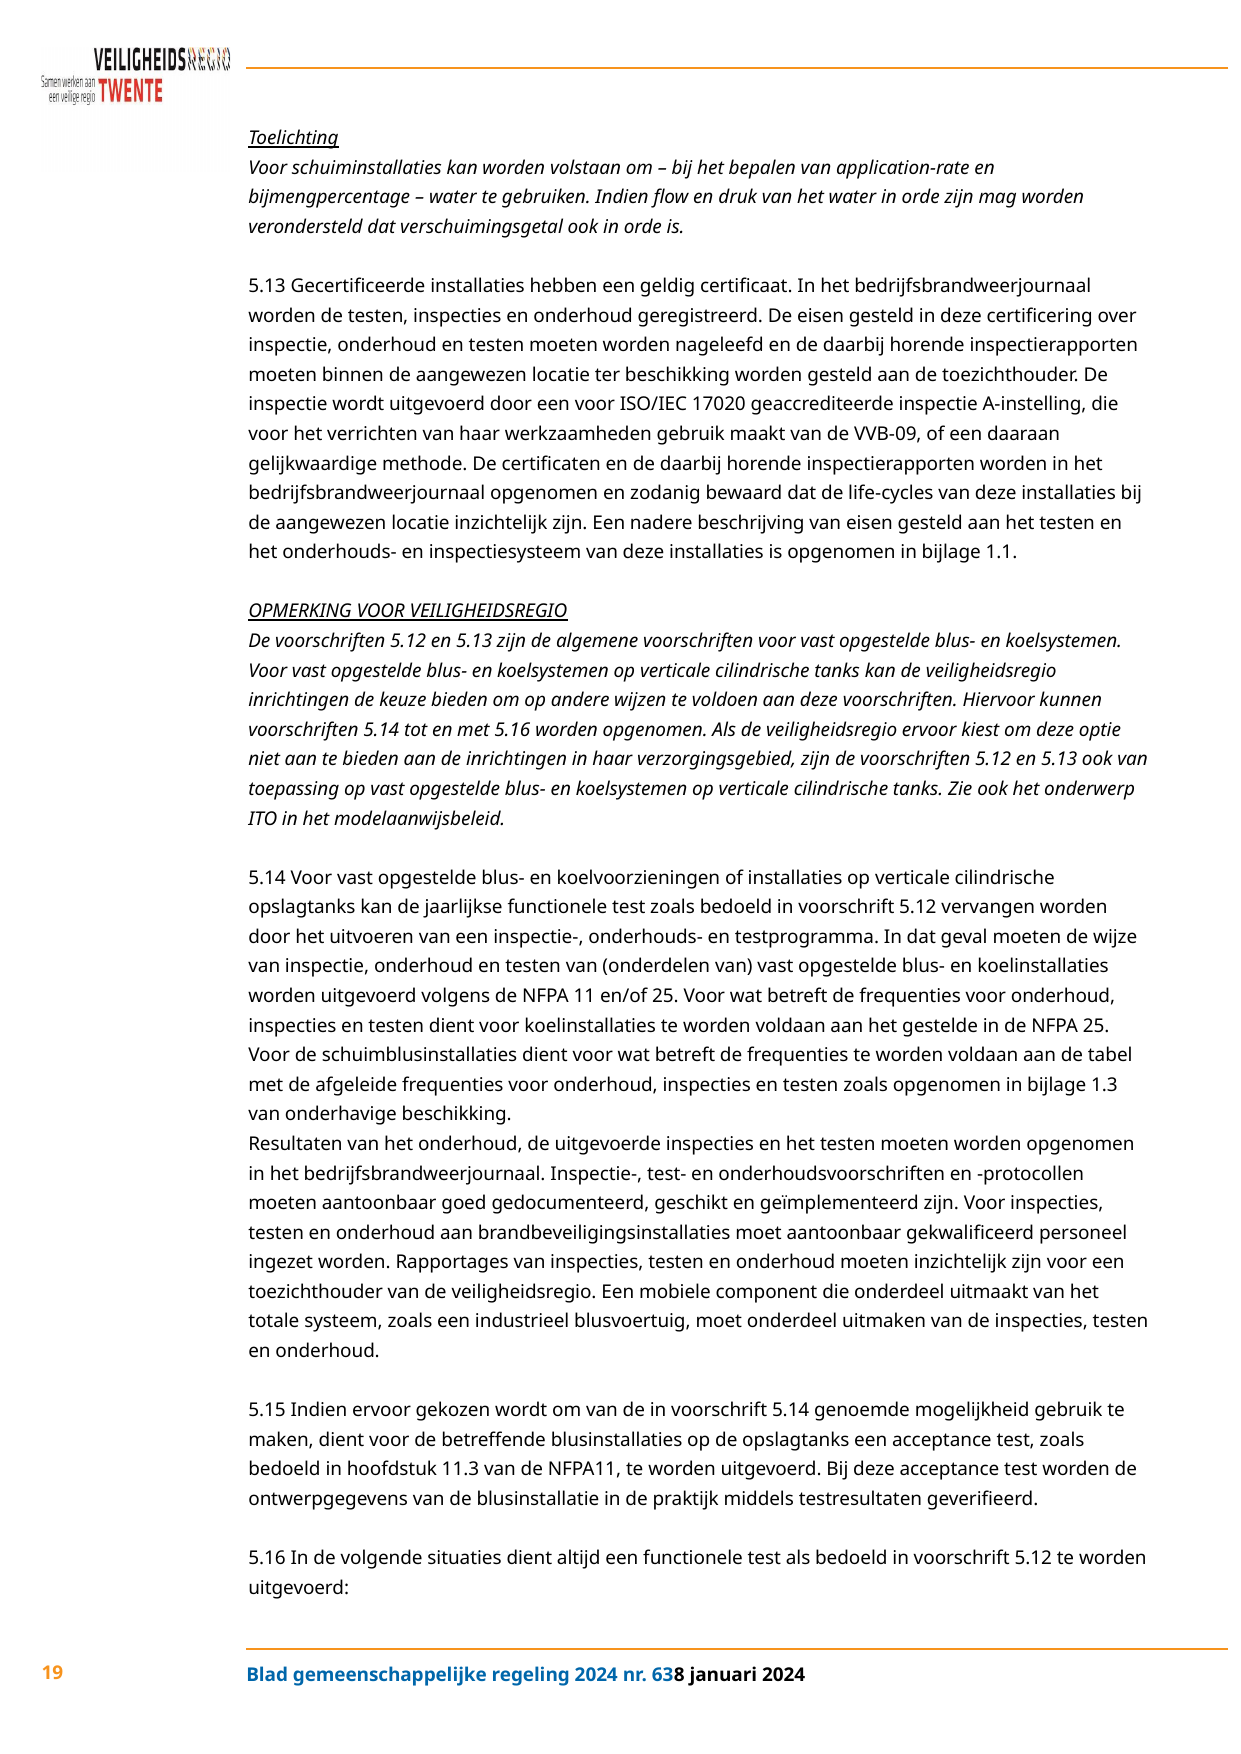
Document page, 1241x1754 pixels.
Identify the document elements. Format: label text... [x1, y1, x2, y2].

picture [41, 47, 231, 172]
text Resultaten van het onderhoud, de uitgevoerde inspecties en het testen moeten worden opgenomen in het bedrijfsbrandweerjournaal. Inspectie-, test- en onderhoudsvoorschriften en -protocollen moeten aantoonbaar goed gedocumenteerd, geschikt en geïmplementeerd zijn. Voor inspecties, testen en onderhoud aan brandbeveiligingsinstallaties moet aantoonbaar gekwalificeerd personeel ingezet worden. Rapportages van inspecties, testen en onderhoud moeten inzichtelijk zijn voor een toezichthouder van de veiligheidsregio. Een mobiele component die onderdeel uitmaakt van het totale systeem, zoals een industrieel blusvoertuig, moet onderdeel uitmaken van de inspecties, testen en onderhoud. [248, 1130, 1152, 1363]
text Toelichting [248, 124, 1152, 150]
text OPMERKING VOOR VEILIGHEIDSREGIO [248, 598, 1152, 623]
text De voorschriften 5.12 en 5.13 zijn de algemene voorschriften voor vast opgestelde blus- en koelsystemen. Voor vast opgestelde blus- en koelsystemen op verticale cilindrische tanks kan de veiligheidsregio inrichtingen de keuze bieden om op andere wijzen te voldoen aan deze voorschriften. Hiervoor kunnen voorschriften 5.14 tot en met 5.16 worden opgenomen. Als de veiligheidsregio ervoor kiest om deze optie niet aan te bieden aan de inrichtingen in haar verzorgingsgebied, zijn de voorschriften 5.12 en 5.13 ook van toepassing op vast opgestelde blus- en koelsystemen op verticale cilindrische tanks. Zie ook het onderwerp ITO in het modelaanwijsbeleid. [248, 627, 1152, 831]
text 5.16 In de volgende situaties dient altijd een functionele test als bedoeld in voorschrift 5.12 te worden uitgevoerd: [248, 1544, 1152, 1600]
text 5.15 Indien ervoor gekozen wordt om van de in voorschrift 5.14 genoemde mogelijkheid gebruik te maken, dient voor de betreffende blusinstallaties op de opslagtanks een acceptance test, zoals bedoeld in hoofdstuk 11.3 van de NFPA11, te worden uitgevoerd. Bij deze acceptance test worden de ontwerpgegevens van de blusinstallatie in de praktijk middels testresultaten geverifieerd. [248, 1396, 1152, 1511]
text Voor schuiminstallaties kan worden volstaan om – bij het bepalen van application-rate en bijmengpercentage – water te gebruiken. Indien flow en druk van het water in orde zijn mag worden verondersteld dat verschuimingsgetal ook in orde is. [248, 154, 1152, 239]
text 5.13 Gecertificeerde installaties hebben een geldig certificaat. In het bedrijfsbrandweerjournaal worden de testen, inspecties en onderhoud geregistreerd. De eisen gesteld in deze certificering over inspectie, onderhoud en testen moeten worden nageleefd en de daarbij horende inspectierapporten moeten binnen de aangewezen locatie ter beschikking worden gesteld aan de toezichthouder. De inspectie wordt uitgevoerd door een voor ISO/IEC 17020 geaccrediteerde inspectie A-instelling, die voor het verrichten van haar werkzaamheden gebruik maakt van de VVB-09, of een daaraan gelijkwaardige methode. De certificaten en de daarbij horende inspectierapporten worden in het bedrijfsbrandweerjournaal opgenomen en zodanig bewaard dat de life-cycles van deze installaties bij de aangewezen locatie inzichtelijk zijn. Een nadere beschrijving van eisen gesteld aan het testen en het onderhouds- en inspectiesysteem van deze installaties is opgenomen in bijlage 1.1. [248, 272, 1152, 564]
text 5.14 Voor vast opgestelde blus- en koelvoorzieningen of installaties op verticale cilindrische opslagtanks kan de jaarlijkse functionele test zoals bedoeld in voorschrift 5.12 vervangen worden door het uitvoeren van een inspectie-, onderhouds- en testprogramma. In dat geval moeten de wijze van inspectie, onderhoud en testen van (onderdelen van) vast opgestelde blus- en koelinstallaties worden uitgevoerd volgens de NFPA 11 en/of 25. Voor wat betreft de frequenties voor onderhoud, inspecties en testen dient voor koelinstallaties te worden voldaan aan het gestelde in de NFPA 25. Voor de schuimblusinstallaties dient voor wat betreft de frequenties te worden voldaan aan de tabel met de afgeleide frequenties voor onderhoud, inspecties en testen zoals opgenomen in bijlage 1.3 van onderhavige beschikking. [248, 864, 1152, 1126]
